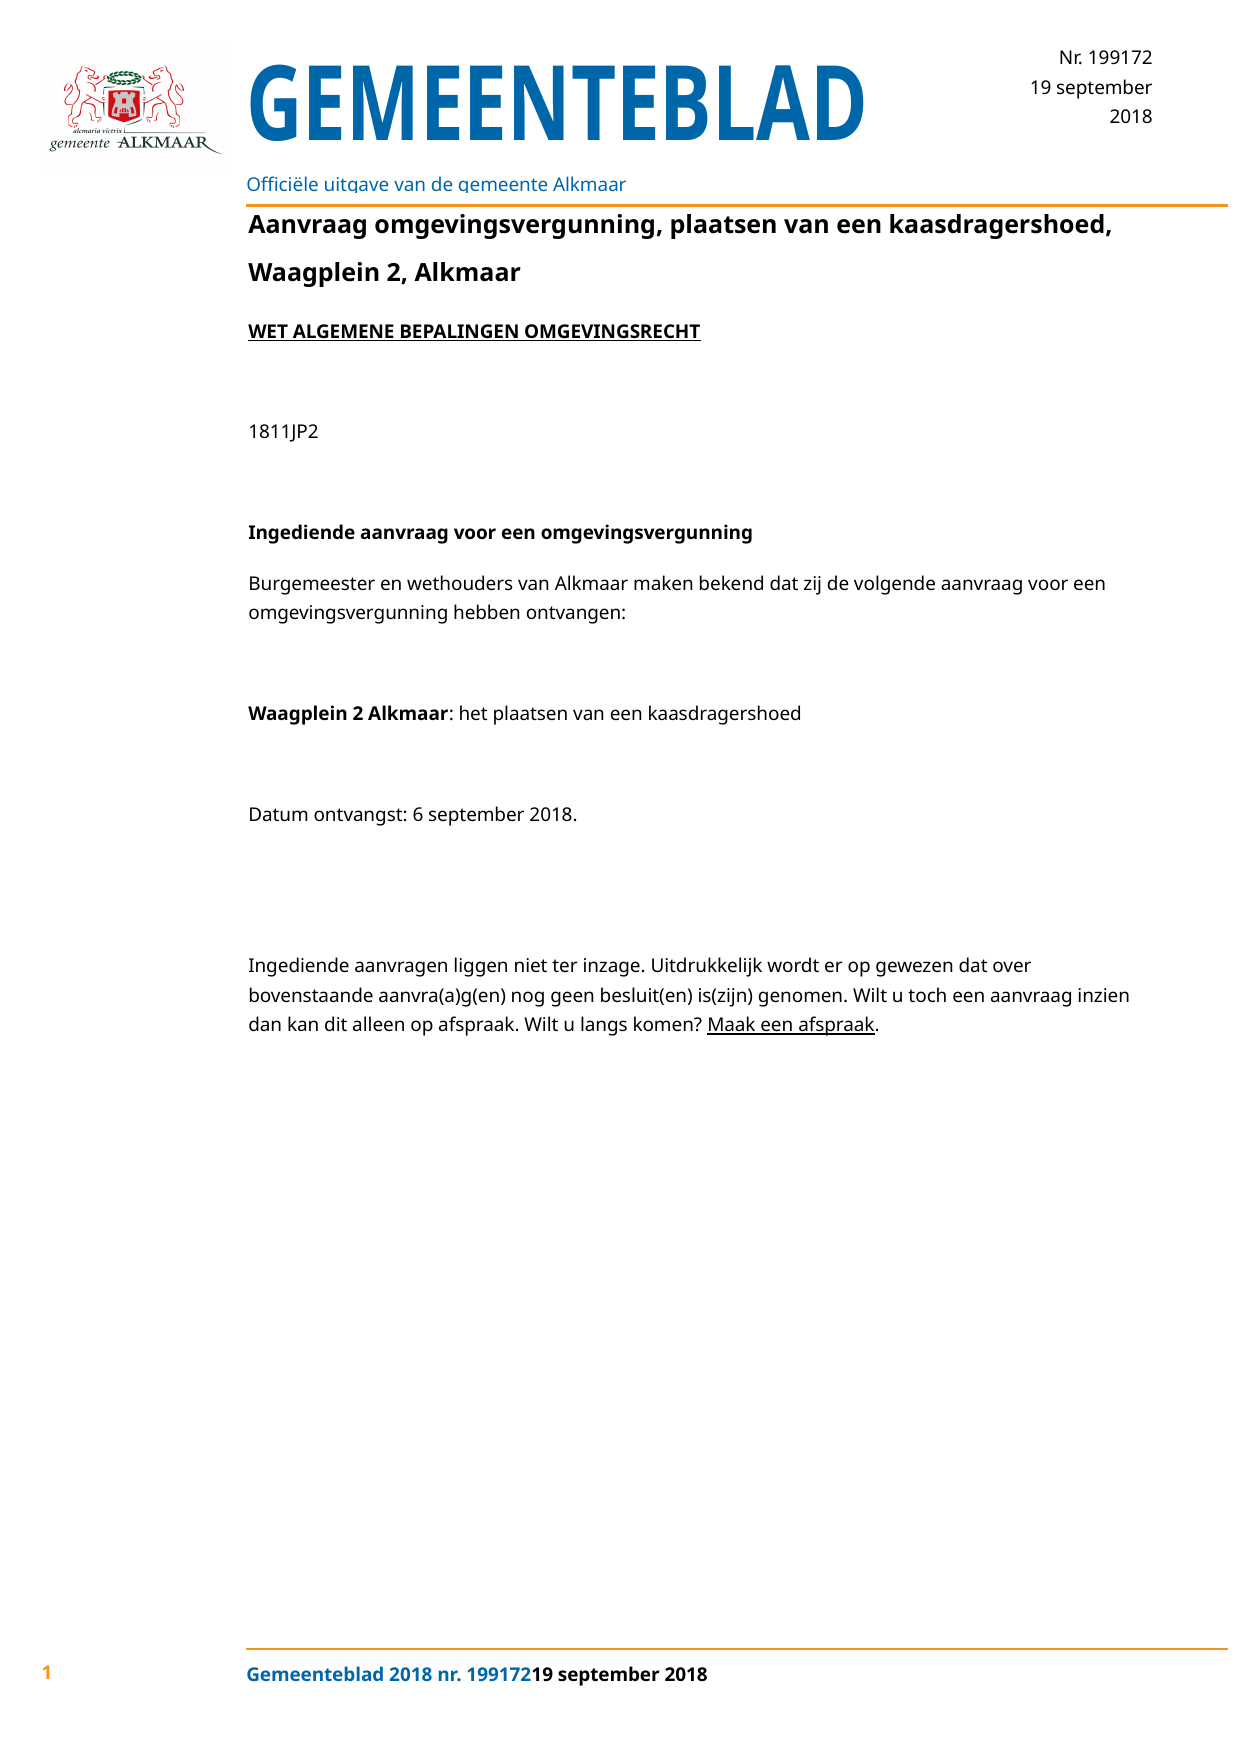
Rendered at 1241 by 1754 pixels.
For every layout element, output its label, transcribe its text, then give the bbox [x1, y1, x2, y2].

text Aanvraag omgevingsvergunning, plaatsen van een kaasdragershoed, Waagplein 2, Alkmaar [248, 207, 1152, 288]
text Burgemeester en wethouders van Alkmaar maken bekend dat zij de volgende aanvraag voor een omgevingsvergunning hebben ontvangen: [248, 570, 1152, 625]
text Ingediende aanvraag voor een omgevingsvergunning [248, 519, 1152, 545]
text WET ALGEMENE BEPALINGEN OMGEVINGSRECHT [248, 318, 1152, 344]
text Datum ontvangst: 6 september 2018. [248, 801, 1152, 827]
picture [41, 47, 231, 172]
text Ingediende aanvragen liggen niet ter inzage. Uitdrukkelijk wordt er op gewezen dat over bovenstaande aanvra(a)g(en) nog geen besluit(en) is(zijn) genomen. Wilt u toch een aanvraag inzien dan kan dit alleen op afspraak. Wilt u langs komen? Maak een afspraak. [248, 952, 1152, 1037]
text 1811JP2 [248, 419, 1152, 444]
text Waagplein 2 Alkmaar: het plaatsen van een kaasdragershoed [248, 700, 1152, 726]
